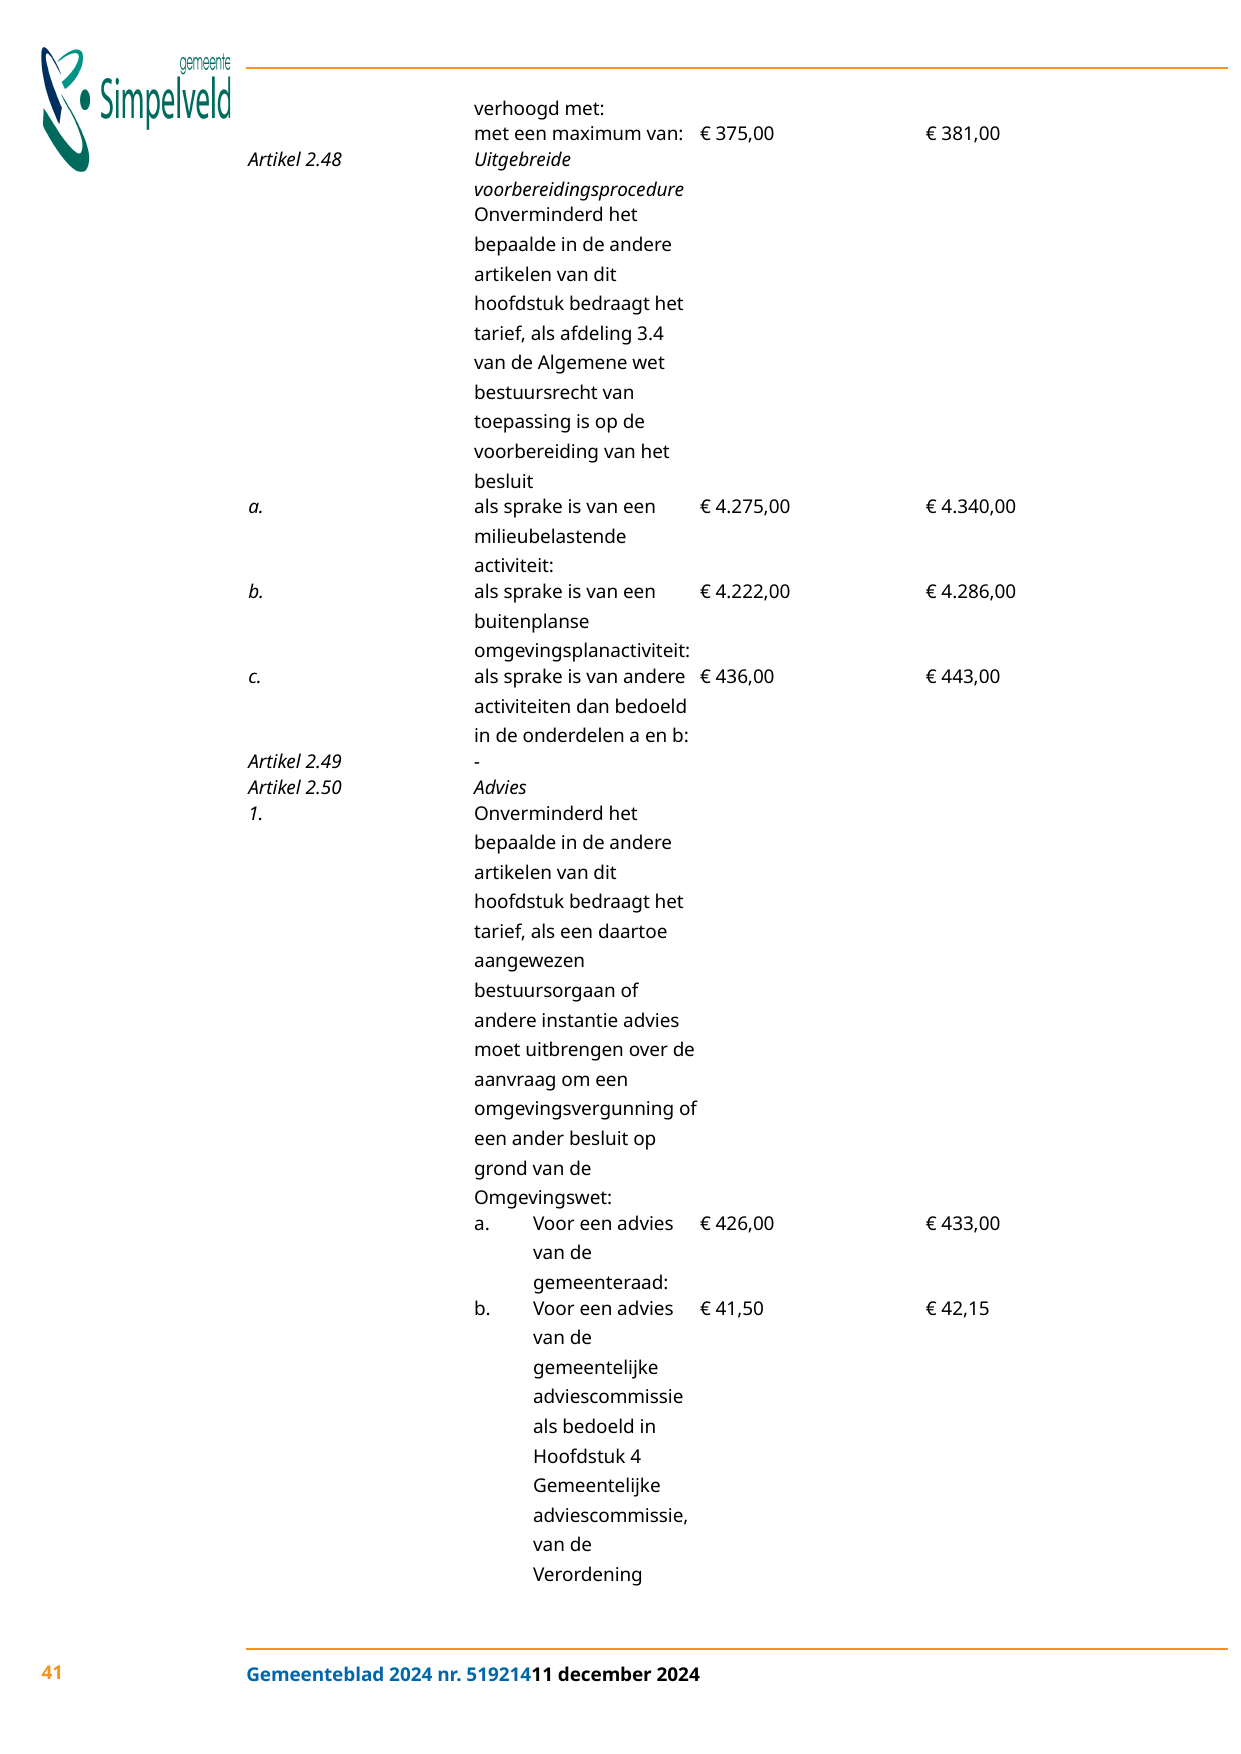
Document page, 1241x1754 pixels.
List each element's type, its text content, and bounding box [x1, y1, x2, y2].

table_cell [700, 774, 926, 800]
table_cell € 41,50 [700, 1295, 926, 1587]
table_cell [926, 748, 1152, 774]
table_cell Artikel 2.48 [248, 146, 474, 202]
table_cell € 375,00 [700, 121, 926, 146]
table_cell [926, 95, 1152, 121]
table_cell [700, 146, 926, 202]
table_cell [700, 748, 926, 774]
table_cell € 4.275,00 [700, 494, 926, 578]
table_cell [926, 800, 1152, 1210]
table_cell [700, 800, 926, 1210]
table_cell Advies [474, 774, 700, 800]
table_cell b. [248, 579, 474, 663]
table_cell [700, 95, 926, 121]
table_cell c. [248, 663, 474, 748]
table_cell [248, 1210, 474, 1295]
table_cell € 4.222,00 [700, 579, 926, 663]
table_cell [700, 202, 926, 493]
table_cell a. [248, 494, 474, 578]
table_cell [926, 202, 1152, 493]
table_cell € 381,00 [926, 121, 1152, 146]
table_cell Voor een advies van de gemeenteraad: [474, 1210, 700, 1295]
table_cell [248, 1295, 474, 1587]
table_cell Voor een advies van de gemeentelijke adviescommissie als bedoeld in Hoofdstuk 4 Gemeentelijke adviescommissie, van de Verordening [474, 1295, 700, 1587]
table_cell Artikel 2.50 [248, 774, 474, 800]
table_cell € 4.286,00 [926, 579, 1152, 663]
table_cell [926, 774, 1152, 800]
table_cell - [474, 748, 700, 774]
table_cell € 42,15 [926, 1295, 1152, 1587]
table_cell € 4.340,00 [926, 494, 1152, 578]
table_cell [248, 121, 474, 146]
table_cell Artikel 2.49 [248, 748, 474, 774]
table_cell [248, 202, 474, 493]
table_cell Onverminderd het bepaalde in de andere artikelen van dit hoofdstuk bedraagt het tarief, als afdeling 3.4 van de Algemene wet bestuursrecht van toepassing is op de voorbereiding van het besluit [474, 202, 700, 493]
table_cell € 436,00 [700, 663, 926, 748]
table_cell Onverminderd het bepaalde in de andere artikelen van dit hoofdstuk bedraagt het tarief, als een daartoe aangewezen bestuursorgaan of andere instantie advies moet uitbrengen over de aanvraag om een omgevingsvergunning of een ander besluit op grond van de Omgevingswet: [474, 800, 700, 1210]
picture [41, 47, 231, 172]
table_cell € 443,00 [926, 663, 1152, 748]
table_cell als sprake is van een milieubelastende activiteit: [474, 494, 700, 578]
table_cell [926, 146, 1152, 202]
table_cell als sprake is van een buitenplanse omgevingsplanactiviteit: [474, 579, 700, 663]
table_cell € 426,00 [700, 1210, 926, 1295]
table_cell € 433,00 [926, 1210, 1152, 1295]
table_cell Uitgebreide voorbereidingsprocedure [474, 146, 700, 202]
table_cell 1. [248, 800, 474, 1210]
table_cell [248, 95, 474, 121]
table_cell met een maximum van: [474, 121, 700, 146]
table_cell verhoogd met: [474, 95, 700, 121]
table_cell als sprake is van andere activiteiten dan bedoeld in de onderdelen a en b: [474, 663, 700, 748]
